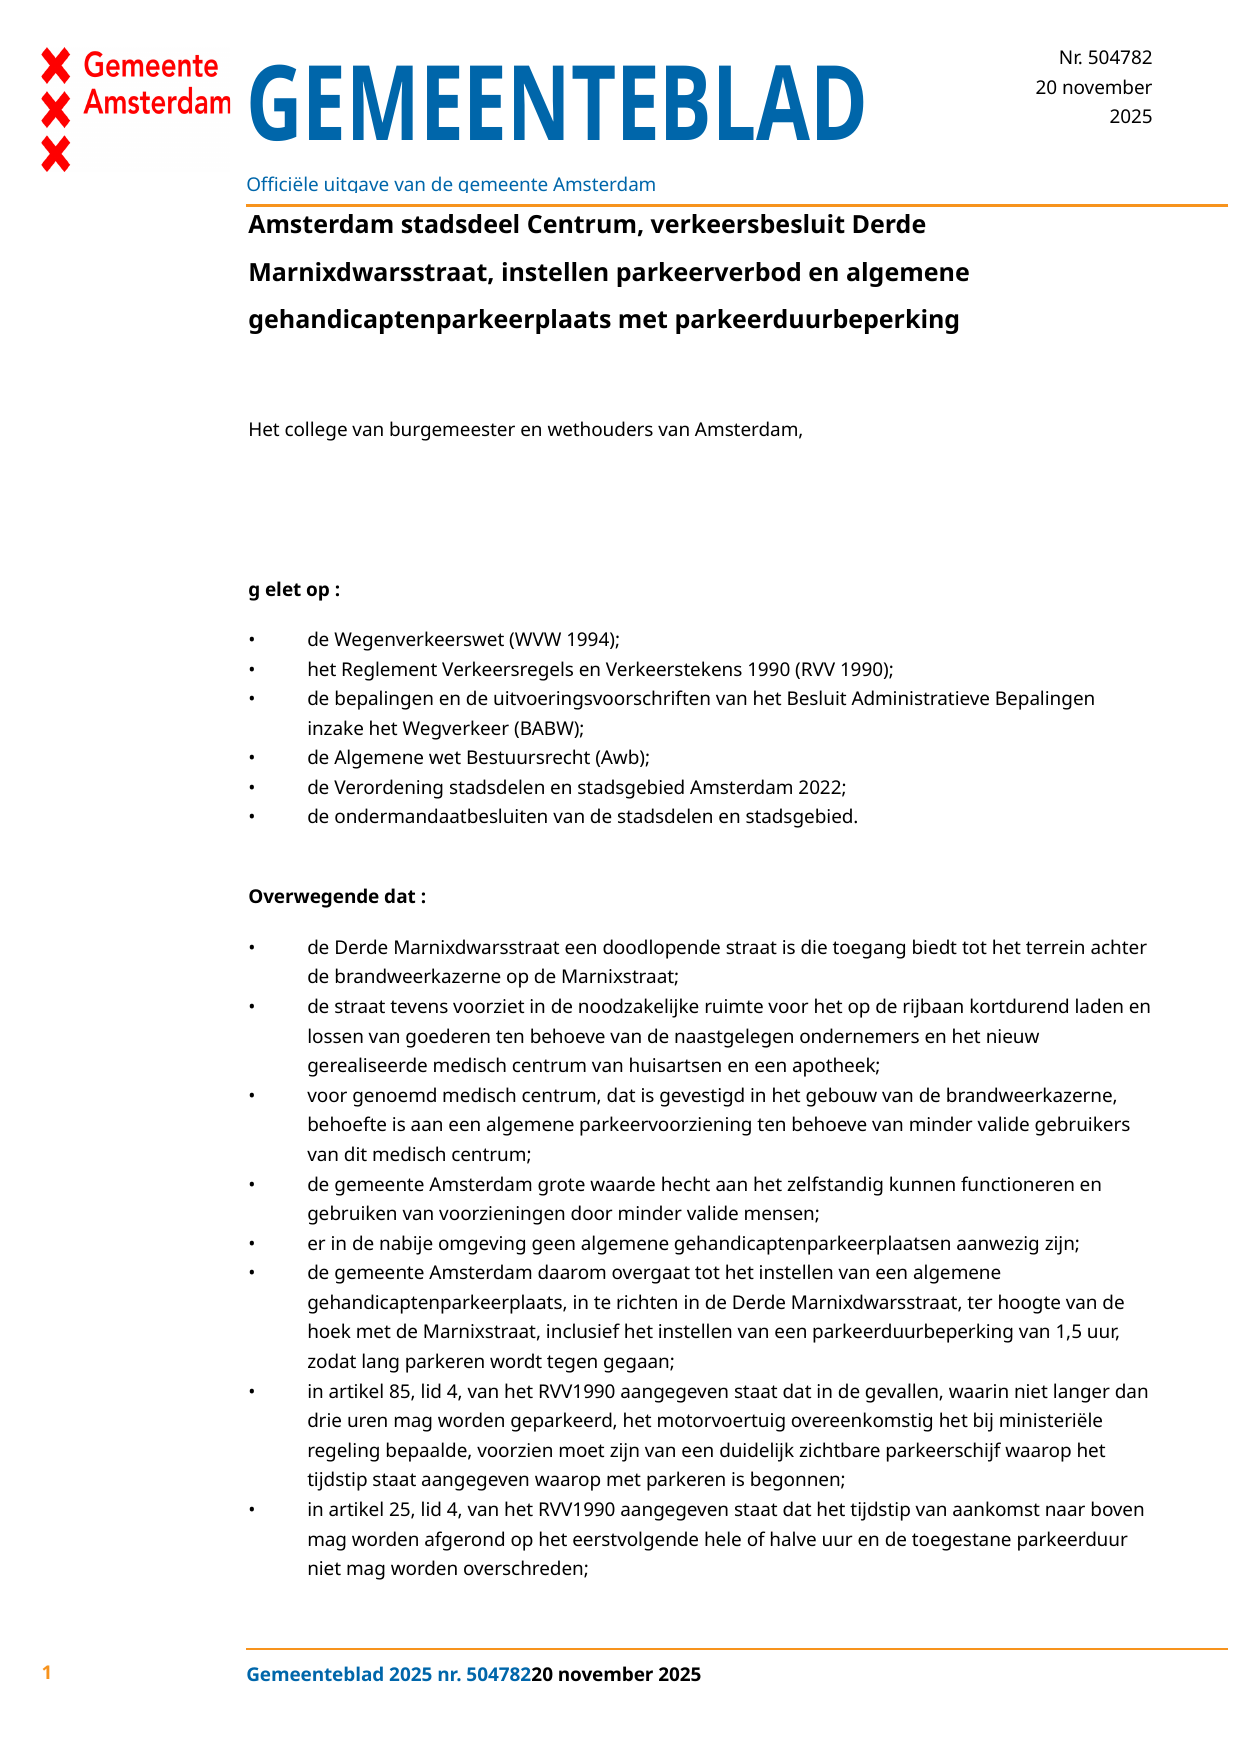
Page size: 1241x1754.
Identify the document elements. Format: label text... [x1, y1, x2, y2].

list de ondermandaatbesluiten van de stadsdelen en stadsgebied. [248, 804, 1152, 829]
list in artikel 85, lid 4, van het RVV1990 aangegeven staat dat in de gevallen, waarin niet langer dan drie uren mag worden geparkeerd, het motorvoertuig overeenkomstig het bij ministeriële regeling bepaalde, voorzien moet zijn van een duidelijk zichtbare parkeerschijf waarop het tijdstip staat aangegeven waarop met parkeren is begonnen; [248, 1378, 1152, 1492]
list de gemeente Amsterdam grote waarde hecht aan het zelfstandig kunnen functioneren en gebruiken van voorzieningen door minder valide mensen; [248, 1171, 1152, 1226]
picture [41, 47, 231, 172]
list de Verordening stadsdelen en stadsgebied Amsterdam 2022; [248, 774, 1152, 800]
text g elet op : [248, 576, 1152, 602]
list het Reglement Verkeersregels en Verkeerstekens 1990 (RVV 1990); [248, 656, 1152, 682]
list de gemeente Amsterdam daarom overgaat tot het instellen van een algemene gehandicaptenparkeerplaats, in te richten in de Derde Marnixdwarsstraat, ter hoogte van de hoek met de Marnixstraat, inclusief het instellen van een parkeerduurbeperking van 1,5 uur, zodat lang parkeren wordt tegen gegaan; [248, 1259, 1152, 1374]
list de Wegenverkeerswet (WVW 1994); [248, 626, 1152, 652]
list de straat tevens voorziet in de noodzakelijke ruimte voor het op de rijbaan kortdurend laden en lossen van goederen ten behoeve van de naastgelegen ondernemers en het nieuw gerealiseerde medisch centrum van huisartsen en een apotheek; [248, 993, 1152, 1078]
list de bepalingen en de uitvoeringsvoorschriften van het Besluit Administratieve Bepalingen inzake het Wegverkeer (BABW); [248, 685, 1152, 741]
list de Algemene wet Bestuursrecht (Awb); [248, 744, 1152, 770]
list de Derde Marnixdwarsstraat een doodlopende straat is die toegang biedt tot het terrein achter de brandweerkazerne op de Marnixstraat; [248, 934, 1152, 989]
list er in de nabije omgeving geen algemene gehandicaptenparkeerplaatsen aanwezig zijn; [248, 1230, 1152, 1256]
list voor genoemd medisch centrum, dat is gevestigd in het gebouw van de brandweerkazerne, behoefte is aan een algemene parkeervoorziening ten behoeve van minder valide gebruikers van dit medisch centrum; [248, 1082, 1152, 1167]
text Amsterdam stadsdeel Centrum, verkeersbesluit Derde Marnixdwarsstraat, instellen parkeerverbod en algemene gehandicaptenparkeerplaats met parkeerduurbeperking [248, 207, 1152, 336]
text Overwegende dat : [248, 884, 1152, 909]
text Het college van burgemeester en wethouders van Amsterdam, [248, 416, 1152, 442]
list in artikel 25, lid 4, van het RVV1990 aangegeven staat dat het tijdstip van aankomst naar boven mag worden afgerond op het eerstvolgende hele of halve uur en de toegestane parkeerduur niet mag worden overschreden; [248, 1496, 1152, 1581]
